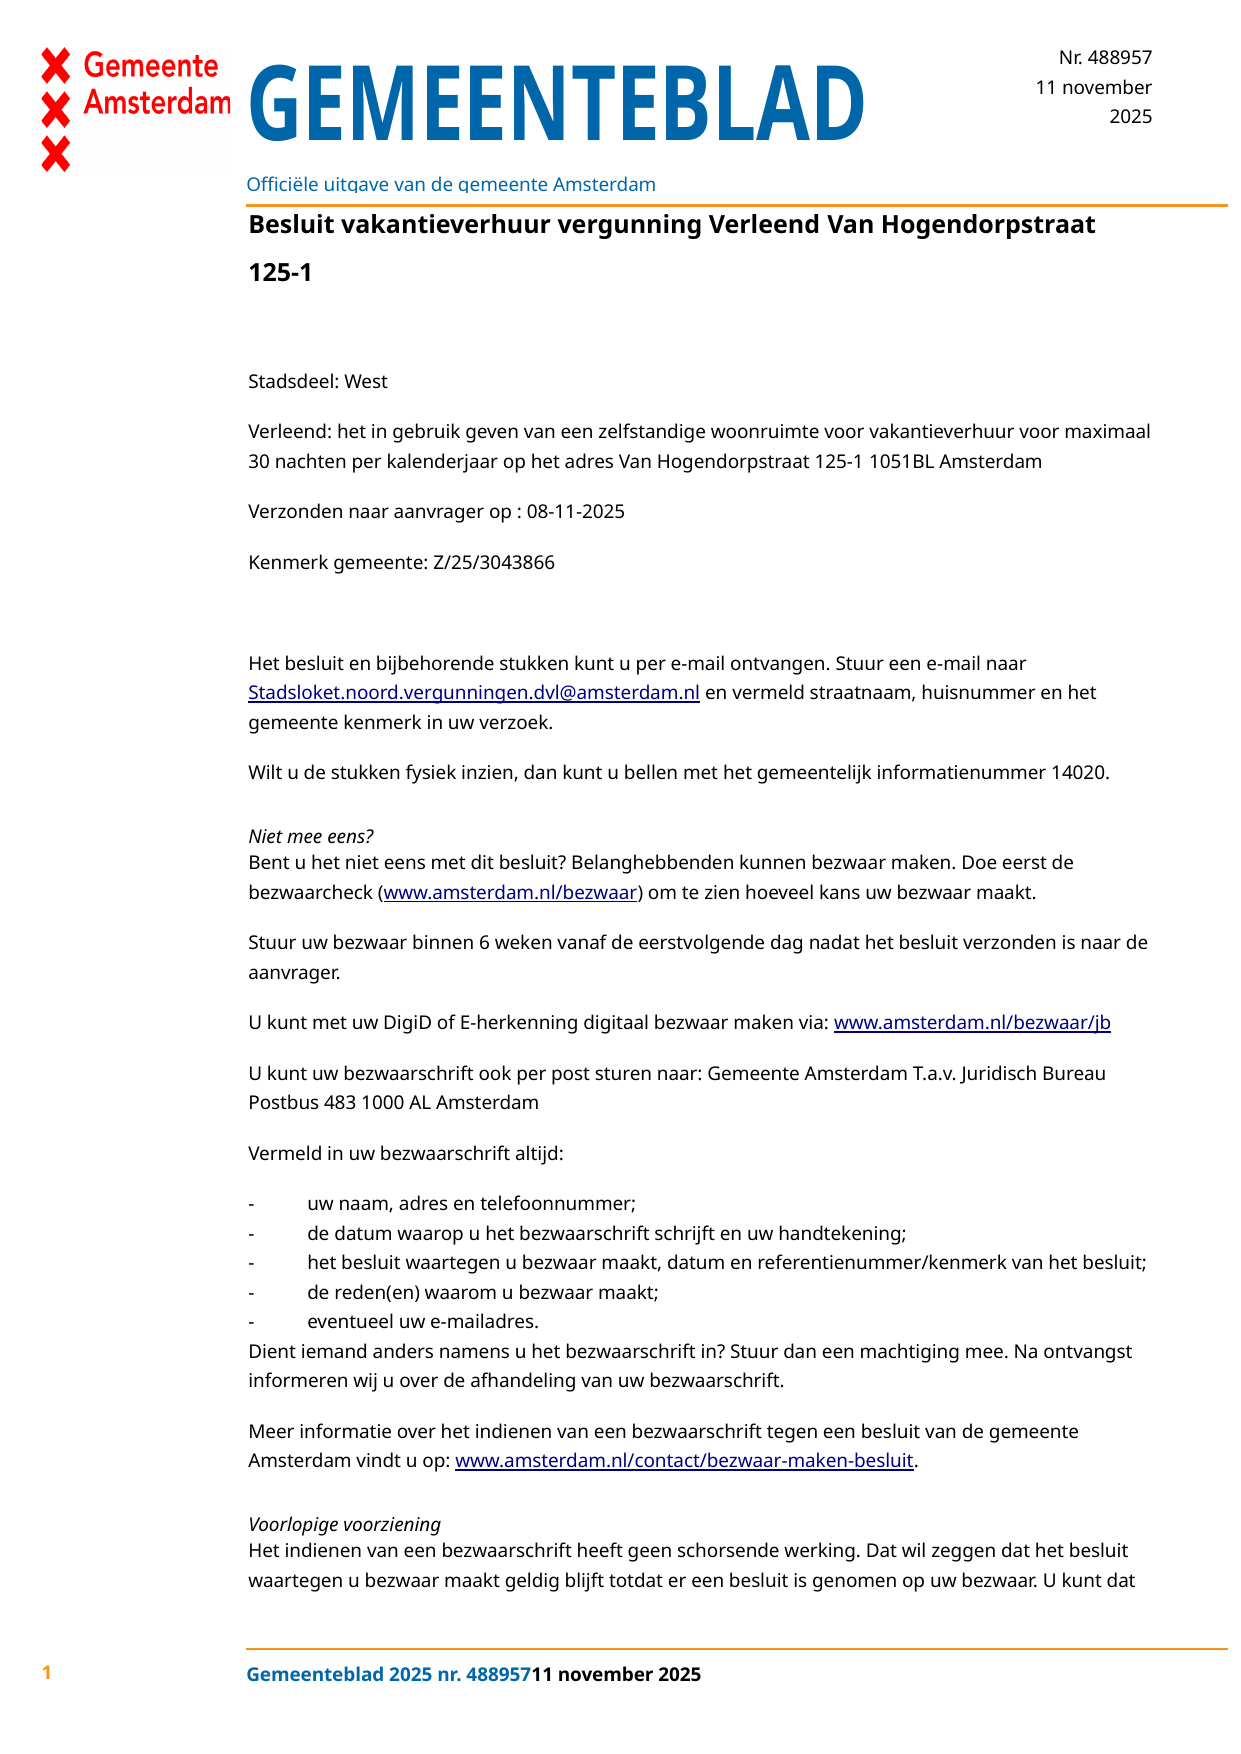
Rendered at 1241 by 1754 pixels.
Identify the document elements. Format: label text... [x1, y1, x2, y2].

text Bent u het niet eens met dit besluit? Belanghebbenden kunnen bezwaar maken. Doe eerst de bezwaarcheck (www.amsterdam.nl/bezwaar) om te zien hoeveel kans uw bezwaar maakt. [248, 849, 1152, 904]
text U kunt met uw DigiD of E-herkenning digitaal bezwaar maken via: www.amsterdam.nl/bezwaar/jb [248, 1009, 1152, 1035]
text Voorlopige voorziening [248, 1512, 1152, 1537]
text Kenmerk gemeente: Z/25/3043866 [248, 549, 1152, 575]
text Meer informatie over het indienen van een bezwaarschrift tegen een besluit van de gemeente Amsterdam vindt u op: www.amsterdam.nl/contact/bezwaar-maken-besluit. [248, 1418, 1152, 1473]
text Dient iemand anders namens u het bezwaarschrift in? Stuur dan een machtiging mee. Na ontvangst informeren wij u over de afhandeling van uw bezwaarschrift. [248, 1338, 1152, 1393]
list de datum waarop u het bezwaarschrift schrijft en uw handtekening; [248, 1220, 1152, 1245]
list het besluit waartegen u bezwaar maakt, datum en referentienummer/kenmerk van het besluit; [248, 1249, 1152, 1275]
text Stuur uw bezwaar binnen 6 weken vanaf de eerstvolgende dag nadat het besluit verzonden is naar de aanvrager. [248, 929, 1152, 984]
text U kunt uw bezwaarschrift ook per post sturen naar: Gemeente Amsterdam T.a.v. Juridisch Bureau Postbus 483 1000 AL Amsterdam [248, 1060, 1152, 1115]
list eventueel uw e-mailadres. [248, 1308, 1152, 1334]
text Besluit vakantieverhuur vergunning Verleend Van Hogendorpstraat 125-1 [248, 207, 1152, 288]
text Het indienen van een bezwaarschrift heeft geen schorsende werking. Dat wil zeggen dat het besluit waartegen u bezwaar maakt geldig blijft totdat er een besluit is genomen op uw bezwaar. U kunt dat [248, 1537, 1152, 1593]
list de reden(en) waarom u bezwaar maakt; [248, 1279, 1152, 1304]
text Het besluit en bijbehorende stukken kunt u per e-mail ontvangen. Stuur een e-mail naar Stadsloket.noord.vergunningen.dvl@amsterdam.nl en vermeld straatnaam, huisnummer en het gemeente kenmerk in uw verzoek. [248, 650, 1152, 735]
text Niet mee eens? [248, 823, 1152, 849]
text Vermeld in uw bezwaarschrift altijd: [248, 1140, 1152, 1165]
text Stadsdeel: West [248, 368, 1152, 394]
picture [41, 47, 231, 172]
text Verleend: het in gebruik geven van een zelfstandige woonruimte voor vakantieverhuur voor maximaal 30 nachten per kalenderjaar op het adres Van Hogendorpstraat 125-1 1051BL Amsterdam [248, 419, 1152, 474]
text Wilt u de stukken fysiek inzien, dan kunt u bellen met het gemeentelijk informatienummer 14020. [248, 759, 1152, 785]
text Verzonden naar aanvrager op : 08-11-2025 [248, 499, 1152, 524]
list uw naam, adres en telefoonnummer; [248, 1190, 1152, 1216]
